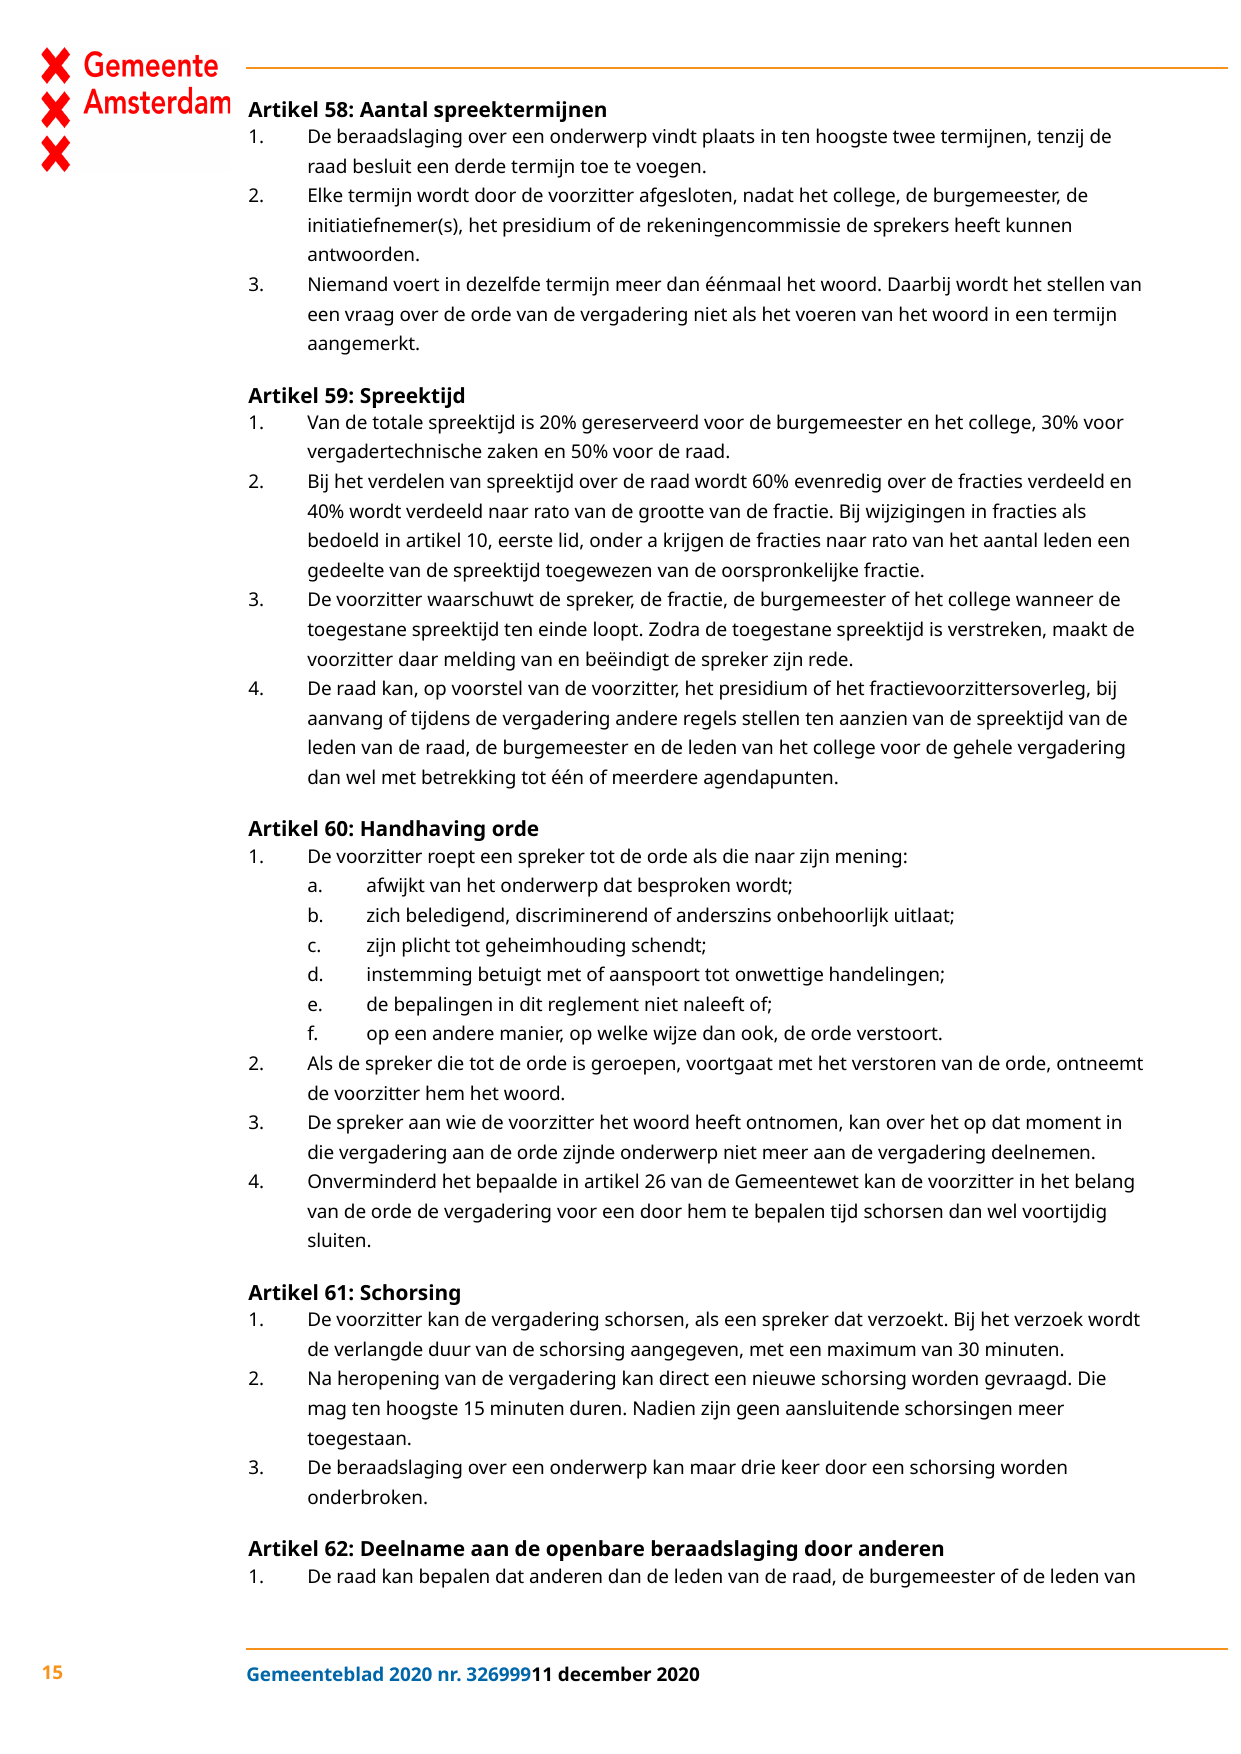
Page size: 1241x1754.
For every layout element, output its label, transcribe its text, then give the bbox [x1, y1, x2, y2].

list Na heropening van de vergadering kan direct een nieuwe schorsing worden gevraagd. Die mag ten hoogste 15 minuten duren. Nadien zijn geen aansluitende schorsingen meer toegestaan. [248, 1366, 1152, 1451]
list Als de spreker die tot de orde is geroepen, voortgaat met het verstoren van de orde, ontneemt de voorzitter hem het woord. [248, 1050, 1152, 1105]
text Artikel 61: Schorsing [248, 1278, 1152, 1306]
text Artikel 60: Handhaving orde [248, 814, 1152, 843]
list op een andere manier, op welke wijze dan ook, de orde verstoort. [307, 1021, 1152, 1046]
text Artikel 62: Deelname aan de openbare beraadslaging door anderen [248, 1534, 1152, 1563]
list De raad kan bepalen dat anderen dan de leden van de raad, de burgemeester of de leden van [248, 1563, 1152, 1588]
list Onverminderd het bepaalde in artikel 26 van de Gemeentewet kan de voorzitter in het belang van de orde de vergadering voor een door hem te bepalen tijd schorsen dan wel voortijdig sluiten. [248, 1168, 1152, 1253]
list De spreker aan wie de voorzitter het woord heeft ontnomen, kan over het op dat moment in die vergadering aan de orde zijnde onderwerp niet meer aan de vergadering deelnemen. [248, 1109, 1152, 1164]
list De raad kan, op voorstel van de voorzitter, het presidium of het fractievoorzittersoverleg, bij aanvang of tijdens de vergadering andere regels stellen ten aanzien van de spreektijd van de leden van de raad, de burgemeester en de leden van het college voor de gehele vergadering dan wel met betrekking tot één of meerdere agendapunten. [248, 675, 1152, 790]
list De beraadslaging over een onderwerp kan maar drie keer door een schorsing worden onderbroken. [248, 1454, 1152, 1510]
list Niemand voert in dezelfde termijn meer dan éénmaal het woord. Daarbij wordt het stellen van een vraag over de orde van de vergadering niet als het voeren van het woord in een termijn aangemerkt. [248, 271, 1152, 356]
text Artikel 59: Spreektijd [248, 381, 1152, 409]
list Bij het verdelen van spreektijd over de raad wordt 60% evenredig over de fracties verdeeld en 40% wordt verdeeld naar rato van de grootte van de fractie. Bij wijzigingen in fracties als bedoeld in artikel 10, eerste lid, onder a krijgen de fracties naar rato van het aantal leden een gedeelte van de spreektijd toegewezen van de oorspronkelijke fractie. [248, 468, 1152, 583]
list De voorzitter waarschuwt de spreker, de fractie, de burgemeester of het college wanneer de toegestane spreektijd ten einde loopt. Zodra de toegestane spreektijd is verstreken, maakt de voorzitter daar melding van en beëindigt de spreker zijn rede. [248, 587, 1152, 672]
picture [41, 47, 231, 172]
list Van de totale spreektijd is 20% gereserveerd voor de burgemeester en het college, 30% voor vergadertechnische zaken en 50% voor de raad. [248, 409, 1152, 464]
list De voorzitter kan de vergadering schorsen, als een spreker dat verzoekt. Bij het verzoek wordt de verlangde duur van de schorsing aangegeven, met een maximum van 30 minuten. [248, 1306, 1152, 1362]
list De beraadslaging over een onderwerp vindt plaats in ten hoogste twee termijnen, tenzij de raad besluit een derde termijn toe te voegen. [248, 123, 1152, 178]
list afwijkt van het onderwerp dat besproken wordt; [307, 873, 1152, 898]
list de bepalingen in dit reglement niet naleeft of; [307, 991, 1152, 1017]
list zich beledigend, discriminerend of anderszins onbehoorlijk uitlaat; [307, 902, 1152, 928]
list De voorzitter roept een spreker tot de orde als die naar zijn mening: [248, 843, 1152, 869]
list instemming betuigt met of aanspoort tot onwettige handelingen; [307, 961, 1152, 987]
list zijn plicht tot geheimhouding schendt; [307, 932, 1152, 957]
list Elke termijn wordt door de voorzitter afgesloten, nadat het college, de burgemeester, de initiatiefnemer(s), het presidium of de rekeningencommissie de sprekers heeft kunnen antwoorden. [248, 182, 1152, 267]
text Artikel 58: Aantal spreektermijnen [248, 95, 1152, 123]
